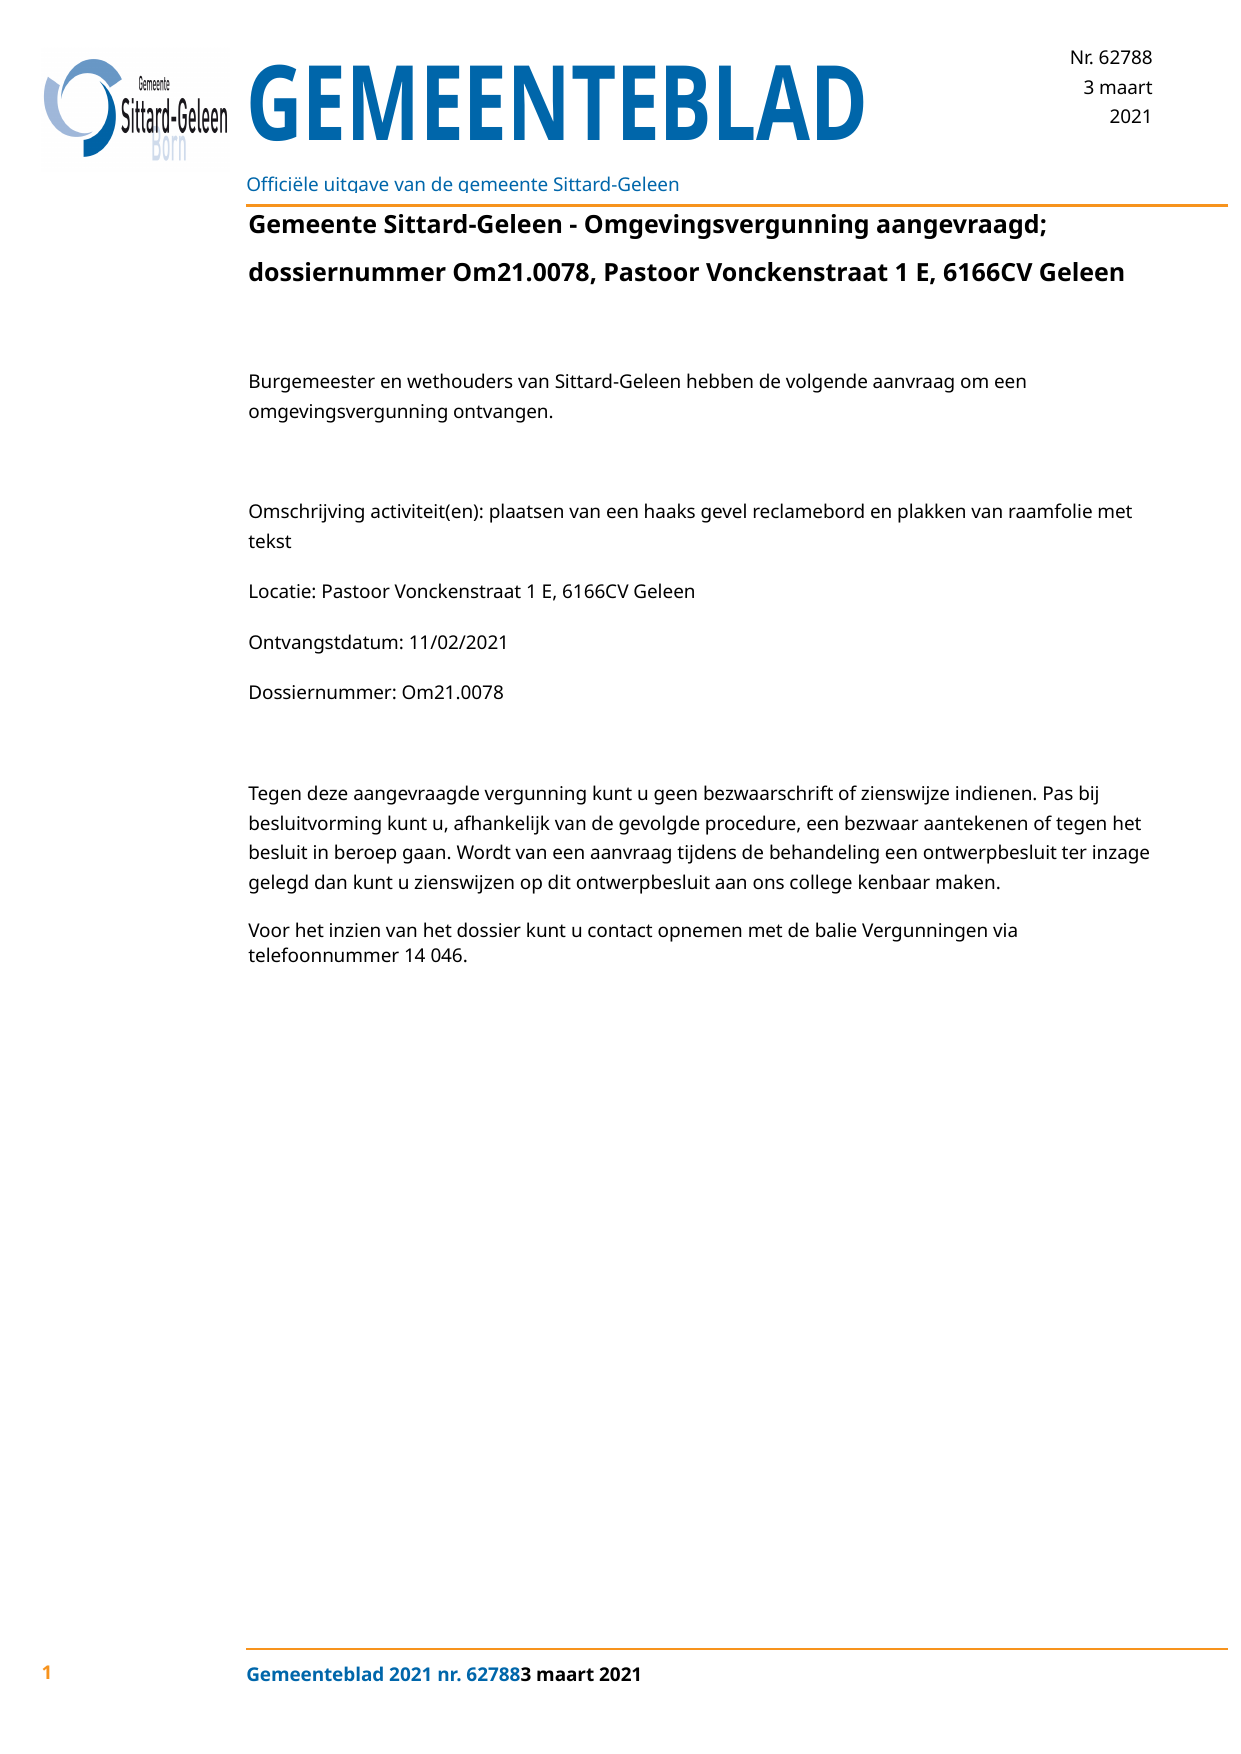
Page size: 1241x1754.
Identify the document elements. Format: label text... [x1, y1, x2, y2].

text Voor het inzien van het dossier kunt u contact opnemen met de balie Vergunningen via telefoonnummer 14 046. [248, 917, 1152, 968]
picture [41, 47, 231, 172]
text Gemeente Sittard-Geleen - Omgevingsvergunning aangevraagd; dossiernummer Om21.0078, Pastoor Vonckenstraat 1 E, 6166CV Geleen [248, 207, 1152, 288]
text Dossiernummer: Om21.0078 [248, 679, 1152, 705]
text Locatie: Pastoor Vonckenstraat 1 E, 6166CV Geleen [248, 579, 1152, 604]
text Omschrijving activiteit(en): plaatsen van een haaks gevel reclamebord en plakken van raamfolie met tekst [248, 499, 1152, 554]
text Ontvangstdatum: 11/02/2021 [248, 629, 1152, 655]
text Burgemeester en wethouders van Sittard-Geleen hebben de volgende aanvraag om een omgevingsvergunning ontvangen. [248, 368, 1152, 424]
text Tegen deze aangevraagde vergunning kunt u geen bezwaarschrift of zienswijze indienen. Pas bij besluitvorming kunt u, afhankelijk van de gevolgde procedure, een bezwaar aantekenen of tegen het besluit in beroep gaan. Wordt van een aanvraag tijdens de behandeling een ontwerpbesluit ter inzage gelegd dan kunt u zienswijzen op dit ontwerpbesluit aan ons college kenbaar maken. [248, 780, 1152, 895]
